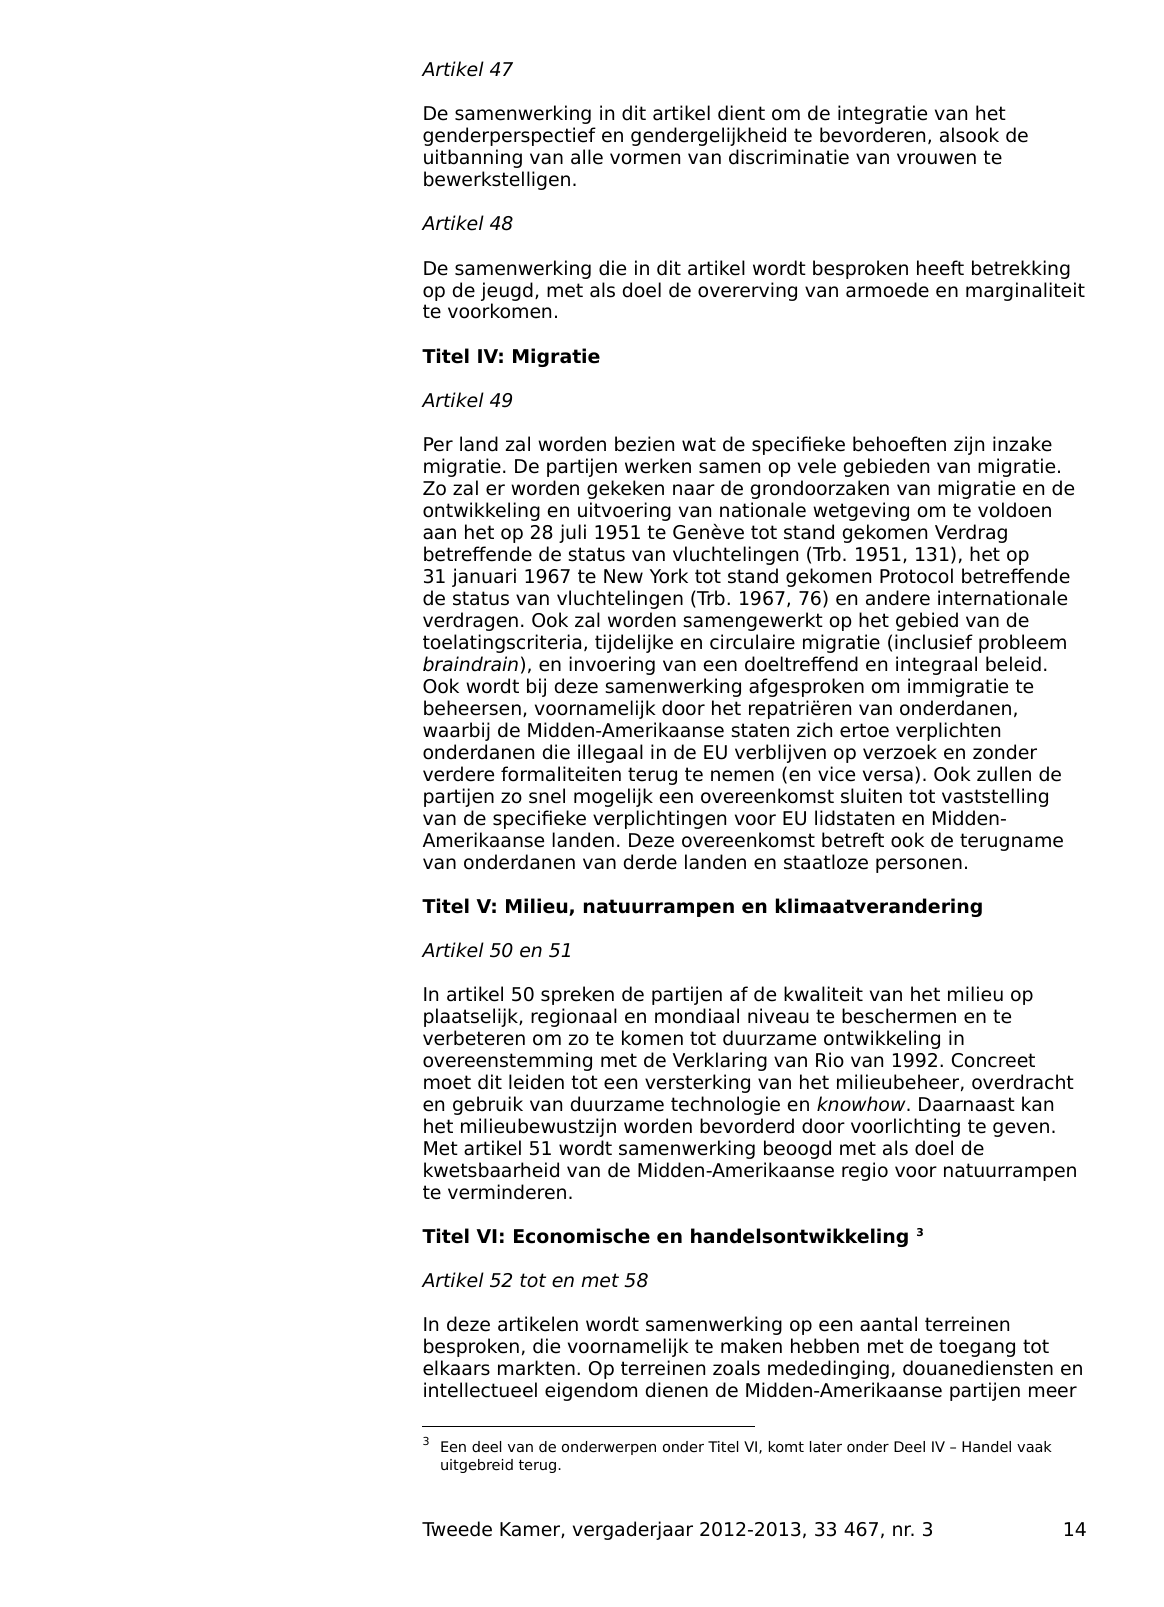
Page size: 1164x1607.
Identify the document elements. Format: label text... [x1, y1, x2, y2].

subtitle Artikel 47 [422, 59, 1087, 81]
text De samenwerking die in dit artikel wordt besproken heeft betrekking op de jeugd, met als doel de overerving van armoede en marginaliteit te voorkomen. [422, 257, 1087, 323]
text Een deel van de onderwerpen onder Titel VI, komt later onder Deel IV – Handel vaak uitgebreid terug. [422, 1435, 1087, 1474]
subtitle Artikel 52 tot en met 58 [422, 1270, 1087, 1292]
subtitle Artikel 50 en 51 [422, 940, 1087, 962]
subtitle Titel IV: Migratie [422, 346, 1087, 368]
subtitle Titel V: Milieu, natuurrampen en klimaatverandering [422, 896, 1087, 918]
text In deze artikelen wordt samenwerking op een aantal terreinen besproken, die voornamelijk te maken hebben met de toegang tot elkaars markten. Op terreinen zoals mededinging, douanediensten en intellectueel eigendom dienen de Midden-Amerikaanse partijen meer [422, 1314, 1087, 1402]
text In artikel 50 spreken de partijen af de kwaliteit van het milieu op plaatselijk, regionaal en mondiaal niveau te beschermen en te verbeteren om zo te komen tot duurzame ontwikkeling in overeenstemming met de Verklaring van Rio van 1992. Concreet moet dit leiden tot een versterking van het milieubeheer, overdracht en gebruik van duurzame technologie en knowhow. Daarnaast kan het milieubewustzijn worden bevorderd door voorlichting te geven. Met artikel 51 wordt samenwerking beoogd met als doel de kwetsbaarheid van de Midden-Amerikaanse regio voor natuurrampen te verminderen. [422, 984, 1087, 1204]
text De samenwerking in dit artikel dient om de integratie van het genderperspectief en gendergelijkheid te bevorderen, alsook de uitbanning van alle vormen van discriminatie van vrouwen te bewerkstelligen. [422, 103, 1087, 191]
subtitle Artikel 49 [422, 390, 1087, 412]
subtitle Titel VI: Economische en handelsontwikkeling [422, 1226, 1087, 1248]
text Per land zal worden bezien wat de specifieke behoeften zijn inzake migratie. De partijen werken samen op vele gebieden van migratie. Zo zal er worden gekeken naar de grondoorzaken van migratie en de ontwikkeling en uitvoering van nationale wetgeving om te voldoen aan het op 28 juli 1951 te Genève tot stand gekomen Verdrag betreffende de status van vluchtelingen (Trb. 1951, 131), het op 31 januari 1967 te New York tot stand gekomen Protocol betreffende de status van vluchtelingen (Trb. 1967, 76) en andere internationale verdragen. Ook zal worden samengewerkt op het gebied van de toelatingscriteria, tijdelijke en circulaire migratie (inclusief probleem braindrain), en invoering van een doeltreffend en integraal beleid. Ook wordt bij deze samenwerking afgesproken om immigratie te beheersen, voornamelijk door het repatriëren van onderdanen, waarbij de Midden-Amerikaanse staten zich ertoe verplichten onderdanen die illegaal in de EU verblijven op verzoek en zonder verdere formaliteiten terug te nemen (en vice versa). Ook zullen de partijen zo snel mogelijk een overeenkomst sluiten tot vaststelling van de specifieke verplichtingen voor EU lidstaten en Midden-Amerikaanse landen. Deze overeenkomst betreft ook de terugname van onderdanen van derde landen en staatloze personen. [422, 434, 1087, 873]
subtitle Artikel 48 [422, 213, 1087, 235]
